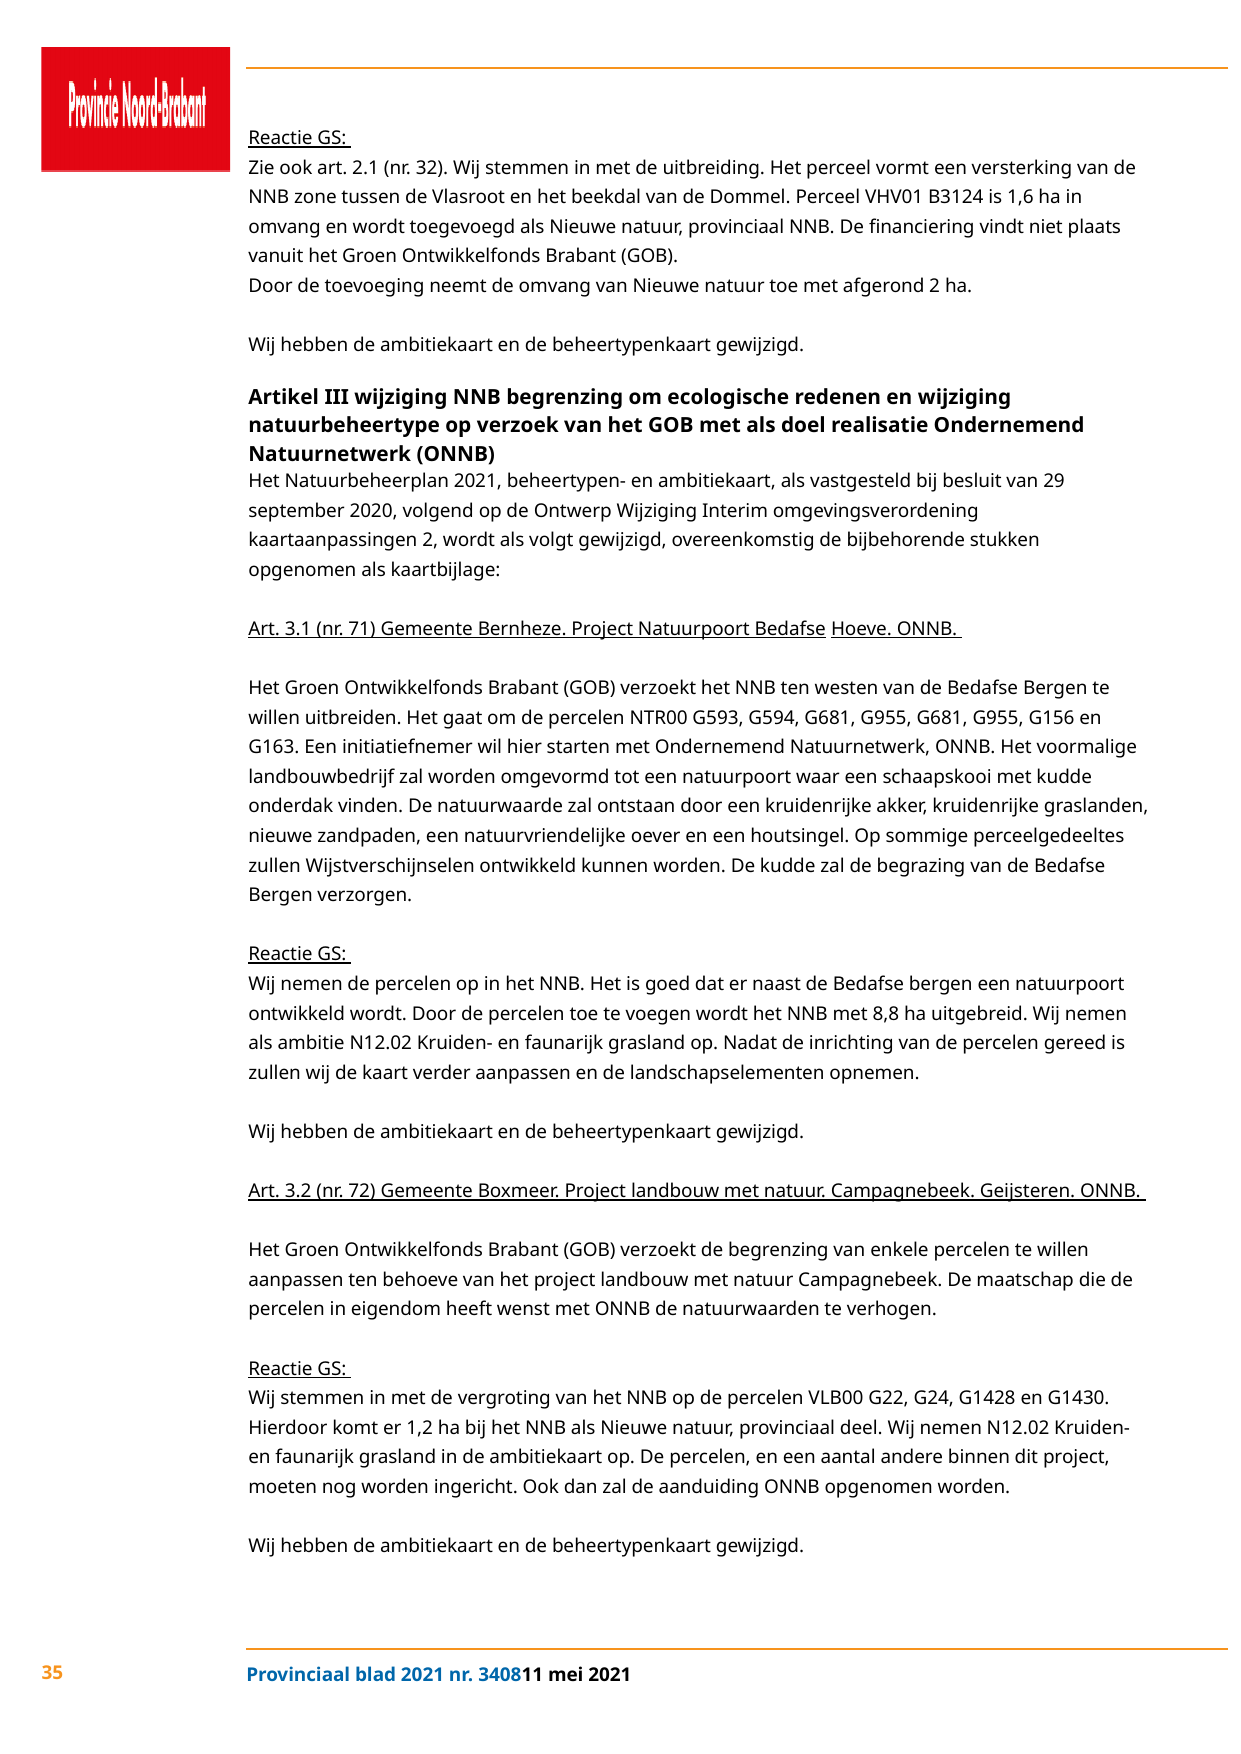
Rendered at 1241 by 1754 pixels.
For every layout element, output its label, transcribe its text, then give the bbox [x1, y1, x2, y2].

text Zie ook art. 2.1 (nr. 32). Wij stemmen in met de uitbreiding. Het perceel vormt een versterking van de NNB zone tussen de Vlasroot en het beekdal van de Dommel. Perceel VHV01 B3124 is 1,6 ha in omvang en wordt toegevoegd als Nieuwe natuur, provinciaal NNB. De financiering vindt niet plaats vanuit het Groen Ontwikkelfonds Brabant (GOB). [248, 154, 1152, 268]
picture [41, 47, 231, 172]
text Wij hebben de ambitiekaart en de beheertypenkaart gewijzigd. [248, 1118, 1152, 1144]
text Art. 3.2 (nr. 72) Gemeente Boxmeer. Project landbouw met natuur. Campagnebeek. Geijsteren. ONNB. [248, 1177, 1152, 1203]
text Art. 3.1 (nr. 71) Gemeente Bernheze. Project Natuurpoort Bedafse Hoeve. ONNB. [248, 615, 1152, 641]
text Het Groen Ontwikkelfonds Brabant (GOB) verzoekt de begrenzing van enkele percelen te willen aanpassen ten behoeve van het project landbouw met natuur Campagnebeek. De maatschap die de percelen in eigendom heeft wenst met ONNB de natuurwaarden te verhogen. [248, 1236, 1152, 1321]
text Reactie GS: [248, 1355, 1152, 1380]
text Wij nemen de percelen op in het NNB. Het is goed dat er naast de Bedafse bergen een natuurpoort ontwikkeld wordt. Door de percelen toe te voegen wordt het NNB met 8,8 ha uitgebreid. Wij nemen als ambitie N12.02 Kruiden- en faunarijk grasland op. Nadat de inrichting van de percelen gereed is zullen wij de kaart verder aanpassen en de landschapselementen opnemen. [248, 970, 1152, 1084]
text Wij hebben de ambitiekaart en de beheertypenkaart gewijzigd. [248, 1532, 1152, 1558]
text Reactie GS: [248, 941, 1152, 966]
text Reactie GS: [248, 124, 1152, 150]
text Artikel III wijziging NNB begrenzing om ecologische redenen en wijziging natuurbeheertype op verzoek van het GOB met als doel realisatie Ondernemend Natuurnetwerk (ONNB) [248, 382, 1152, 467]
text Het Groen Ontwikkelfonds Brabant (GOB) verzoekt het NNB ten westen van de Bedafse Bergen te willen uitbreiden. Het gaat om de percelen NTR00 G593, G594, G681, G955, G681, G955, G156 en G163. Een initiatiefnemer wil hier starten met Ondernemend Natuurnetwerk, ONNB. Het voormalige landbouwbedrijf zal worden omgevormd tot een natuurpoort waar een schaapskooi met kudde onderdak vinden. De natuurwaarde zal ontstaan door een kruidenrijke akker, kruidenrijke graslanden, nieuwe zandpaden, een natuurvriendelijke oever en een houtsingel. Op sommige perceelgedeeltes zullen Wijstverschijnselen ontwikkeld kunnen worden. De kudde zal de begrazing van de Bedafse Bergen verzorgen. [248, 674, 1152, 907]
text Wij stemmen in met de vergroting van het NNB op de percelen VLB00 G22, G24, G1428 en G1430. Hierdoor komt er 1,2 ha bij het NNB als Nieuwe natuur, provinciaal deel. Wij nemen N12.02 Kruiden- en faunarijk grasland in de ambitiekaart op. De percelen, en een aantal andere binnen dit project, moeten nog worden ingericht. Ook dan zal de aanduiding ONNB opgenomen worden. [248, 1384, 1152, 1499]
text Wij hebben de ambitiekaart en de beheertypenkaart gewijzigd. [248, 331, 1152, 357]
text Door de toevoeging neemt de omvang van Nieuwe natuur toe met afgerond 2 ha. [248, 272, 1152, 298]
text Het Natuurbeheerplan 2021, beheertypen- en ambitiekaart, als vastgesteld bij besluit van 29 september 2020, volgend op de Ontwerp Wijziging Interim omgevingsverordening kaartaanpassingen 2, wordt als volgt gewijzigd, overeenkomstig de bijbehorende stukken opgenomen als kaartbijlage: [248, 467, 1152, 582]
